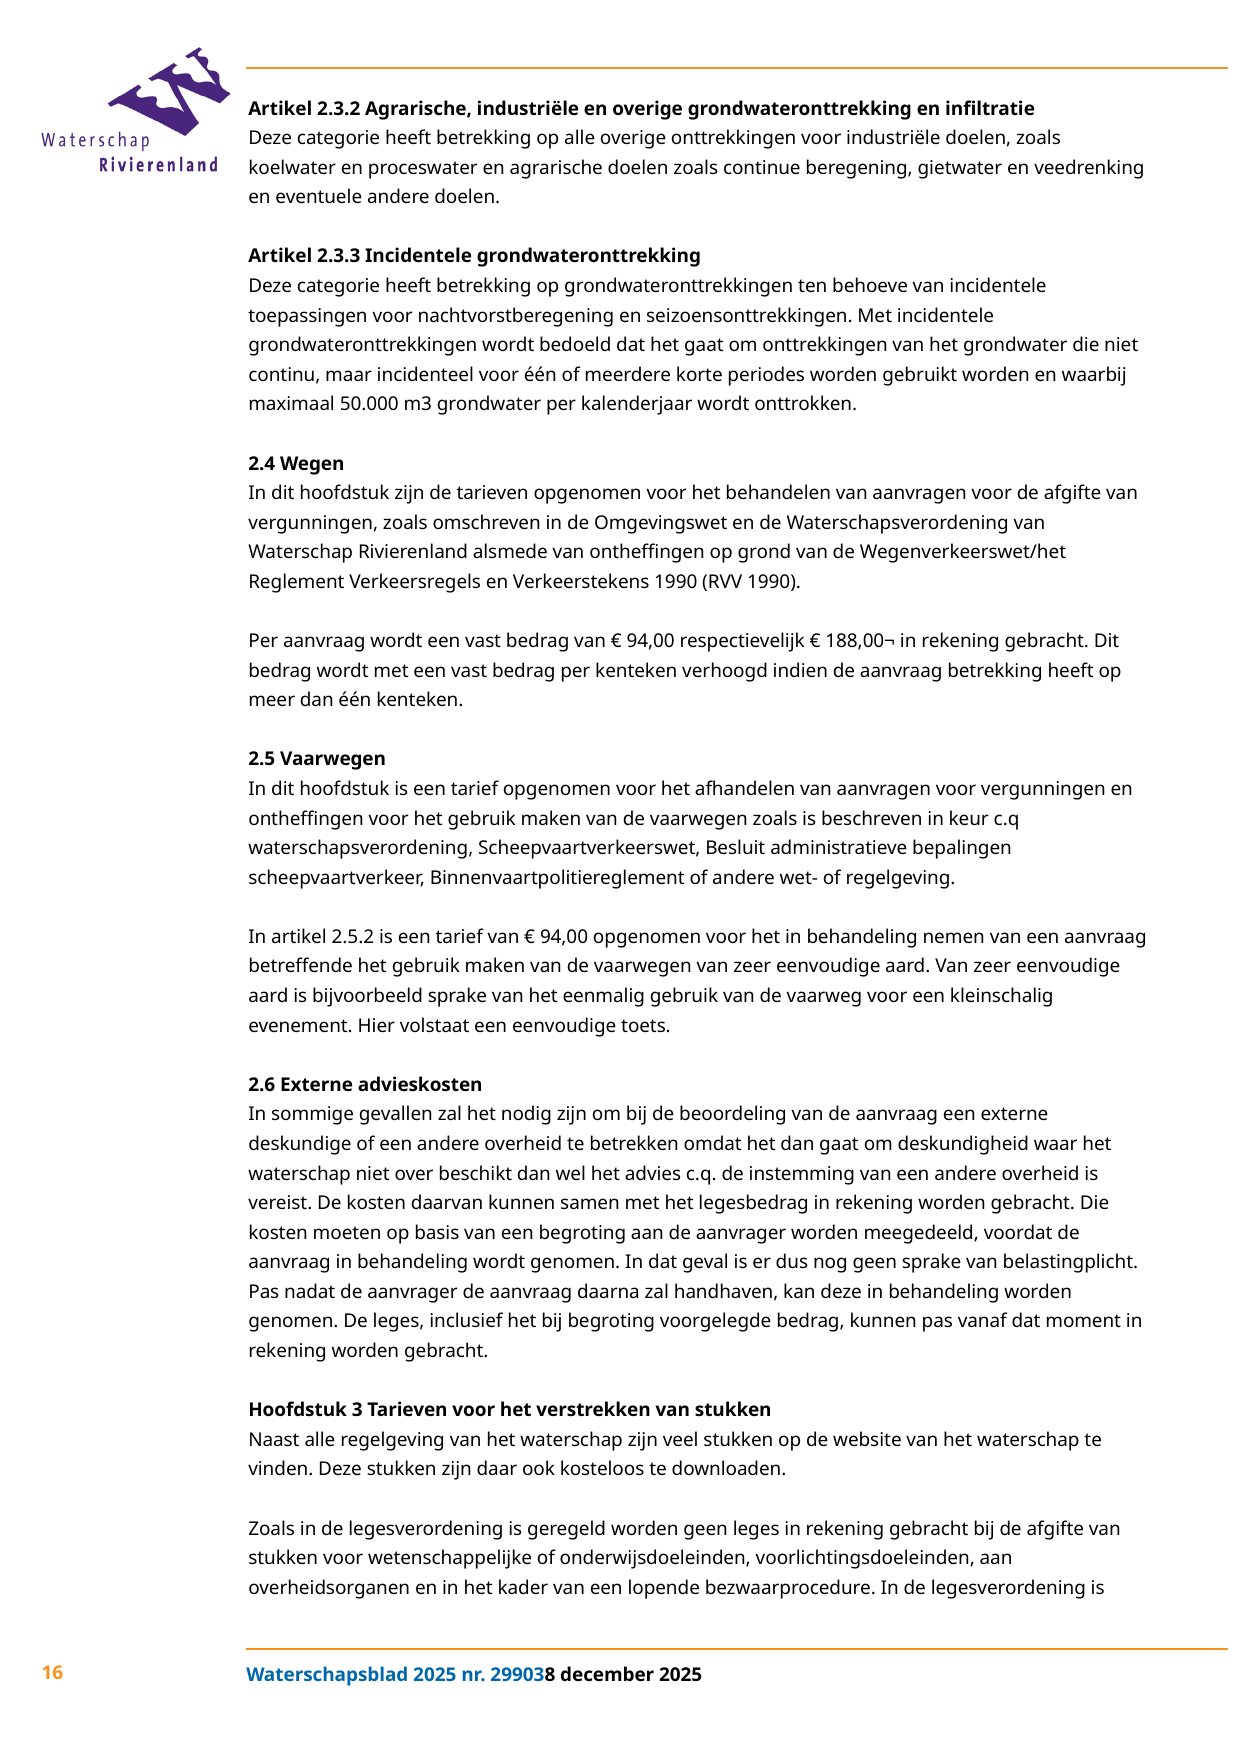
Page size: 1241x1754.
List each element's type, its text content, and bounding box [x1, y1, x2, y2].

text In artikel 2.5.2 is een tarief van € 94,00 opgenomen voor het in behandeling nemen van een aanvraag betreffende het gebruik maken van de vaarwegen van zeer eenvoudige aard. Van zeer eenvoudige aard is bijvoorbeeld sprake van het eenmalig gebruik van de vaarweg voor een kleinschalig evenement. Hier volstaat een eenvoudige toets. [248, 923, 1152, 1038]
text Artikel 2.3.2 Agrarische, industriële en overige grondwateronttrekking en infiltratie [248, 95, 1152, 121]
text In dit hoofdstuk is een tarief opgenomen voor het afhandelen van aanvragen voor vergunningen en ontheffingen voor het gebruik maken van de vaarwegen zoals is beschreven in keur c.q waterschapsverordening, Scheepvaartverkeerswet, Besluit administratieve bepalingen scheepvaartverkeer, Binnenvaartpolitiereglement of andere wet- of regelgeving. [248, 775, 1152, 890]
text Naast alle regelgeving van het waterschap zijn veel stukken op de website van het waterschap te vinden. Deze stukken zijn daar ook kosteloos te downloaden. [248, 1426, 1152, 1481]
text Zoals in de legesverordening is geregeld worden geen leges in rekening gebracht bij de afgifte van stukken voor wetenschappelijke of onderwijsdoeleinden, voorlichtingsdoeleinden, aan overheidsorganen en in het kader van een lopende bezwaarprocedure. In de legesverordening is [248, 1515, 1152, 1600]
text Deze categorie heeft betrekking op alle overige onttrekkingen voor industriële doelen, zoals koelwater en proceswater en agrarische doelen zoals continue beregening, gietwater en veedrenking en eventuele andere doelen. [248, 124, 1152, 209]
picture [41, 47, 231, 172]
text 2.4 Wegen [248, 450, 1152, 476]
text 2.6 Externe advieskosten [248, 1071, 1152, 1097]
text In sommige gevallen zal het nodig zijn om bij de beoordeling van de aanvraag een externe deskundige of een andere overheid te betrekken omdat het dan gaat om deskundigheid waar het waterschap niet over beschikt dan wel het advies c.q. de instemming van een andere overheid is vereist. De kosten daarvan kunnen samen met het legesbedrag in rekening worden gebracht. Die kosten moeten op basis van een begroting aan de aanvrager worden meegedeeld, voordat de aanvraag in behandeling wordt genomen. In dat geval is er dus nog geen sprake van belastingplicht. Pas nadat de aanvrager de aanvraag daarna zal handhaven, kan deze in behandeling worden genomen. De leges, inclusief het bij begroting voorgelegde bedrag, kunnen pas vanaf dat moment in rekening worden gebracht. [248, 1101, 1152, 1363]
text Per aanvraag wordt een vast bedrag van € 94,00 respectievelijk € 188,00¬ in rekening gebracht. Dit bedrag wordt met een vast bedrag per kenteken verhoogd indien de aanvraag betrekking heeft op meer dan één kenteken. [248, 627, 1152, 712]
text 2.5 Vaarwegen [248, 746, 1152, 771]
text Hoofdstuk 3 Tarieven voor het verstrekken van stukken [248, 1396, 1152, 1422]
text Deze categorie heeft betrekking op grondwateronttrekkingen ten behoeve van incidentele toepassingen voor nachtvorstberegening en seizoensonttrekkingen. Met incidentele grondwateronttrekkingen wordt bedoeld dat het gaat om onttrekkingen van het grondwater die niet continu, maar incidenteel voor één of meerdere korte periodes worden gebruikt worden en waarbij maximaal 50.000 m3 grondwater per kalenderjaar wordt onttrokken. [248, 272, 1152, 416]
text In dit hoofdstuk zijn de tarieven opgenomen voor het behandelen van aanvragen voor de afgifte van vergunningen, zoals omschreven in de Omgevingswet en de Waterschapsverordening van Waterschap Rivierenland alsmede van ontheffingen op grond van de Wegenverkeerswet/het Reglement Verkeersregels en Verkeerstekens 1990 (RVV 1990). [248, 479, 1152, 594]
text Artikel 2.3.3 Incidentele grondwateronttrekking [248, 243, 1152, 268]
